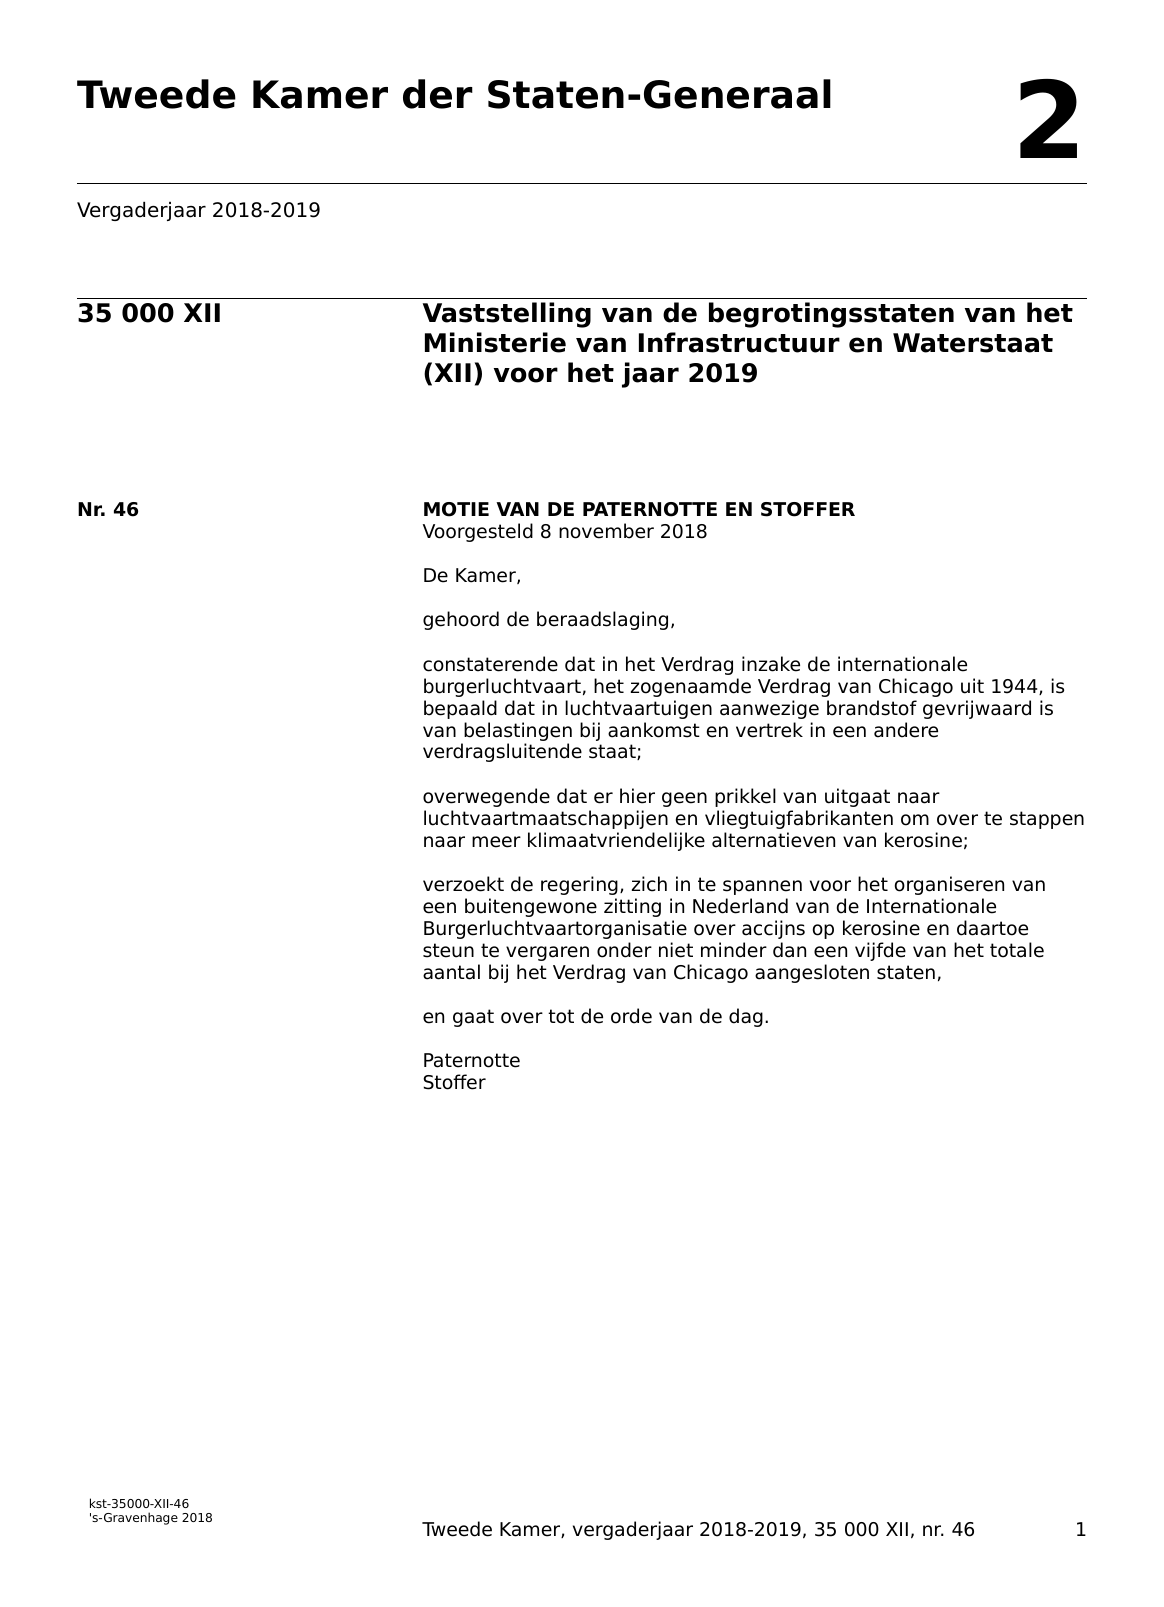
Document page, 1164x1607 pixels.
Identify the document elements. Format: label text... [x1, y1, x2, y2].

text kst-35000-XII-46 [88, 1497, 323, 1511]
text overwegende dat er hier geen prikkel van uitgaat naar luchtvaartmaatschappijen en vliegtuigfabrikanten om over te stappen naar meer klimaatvriendelijke alternatieven van kerosine; [422, 786, 1087, 852]
text Stoffer [422, 1072, 1087, 1094]
text 's-Gravenhage 2018 [88, 1511, 323, 1525]
text verzoekt de regering, zich in te spannen voor het organiseren van een buitengewone zitting in Nederland van de Internationale Burgerluchtvaartorganisatie over accijns op kerosine en daartoe steun te vergaren onder niet minder dan een vijfde van het totale aantal bij het Verdrag van Chicago aangesloten staten, [422, 874, 1087, 984]
table_header Tweede Kamer der Staten-Generaal [77, 59, 886, 183]
subtitle Nr. 46 MOTIE VAN DE PATERNOTTE EN STOFFER [77, 499, 1087, 521]
subtitle 35 000 XII Vaststelling van de begrotingsstaten van het Ministerie van Infrastructuur en Waterstaat (XII) voor het jaar 2019 [77, 299, 1087, 388]
text Paternotte [422, 1050, 1087, 1072]
text Voorgesteld 8 november 2018 [422, 521, 1087, 543]
text gehoord de beraadslaging, [422, 609, 1087, 631]
text constaterende dat in het Verdrag inzake de internationale burgerluchtvaart, het zogenaamde Verdrag van Chicago uit 1944, is bepaald dat in luchtvaartuigen aanwezige brandstof gevrijwaard is van belastingen bij aankomst en vertrek in een andere verdragsluitende staat; [422, 653, 1087, 763]
text De Kamer, [422, 565, 1087, 587]
table_header 2 [886, 59, 1087, 183]
text en gaat over tot de orde van de dag. [422, 1006, 1087, 1028]
table_cell Vergaderjaar 2018-2019 [77, 184, 1087, 298]
